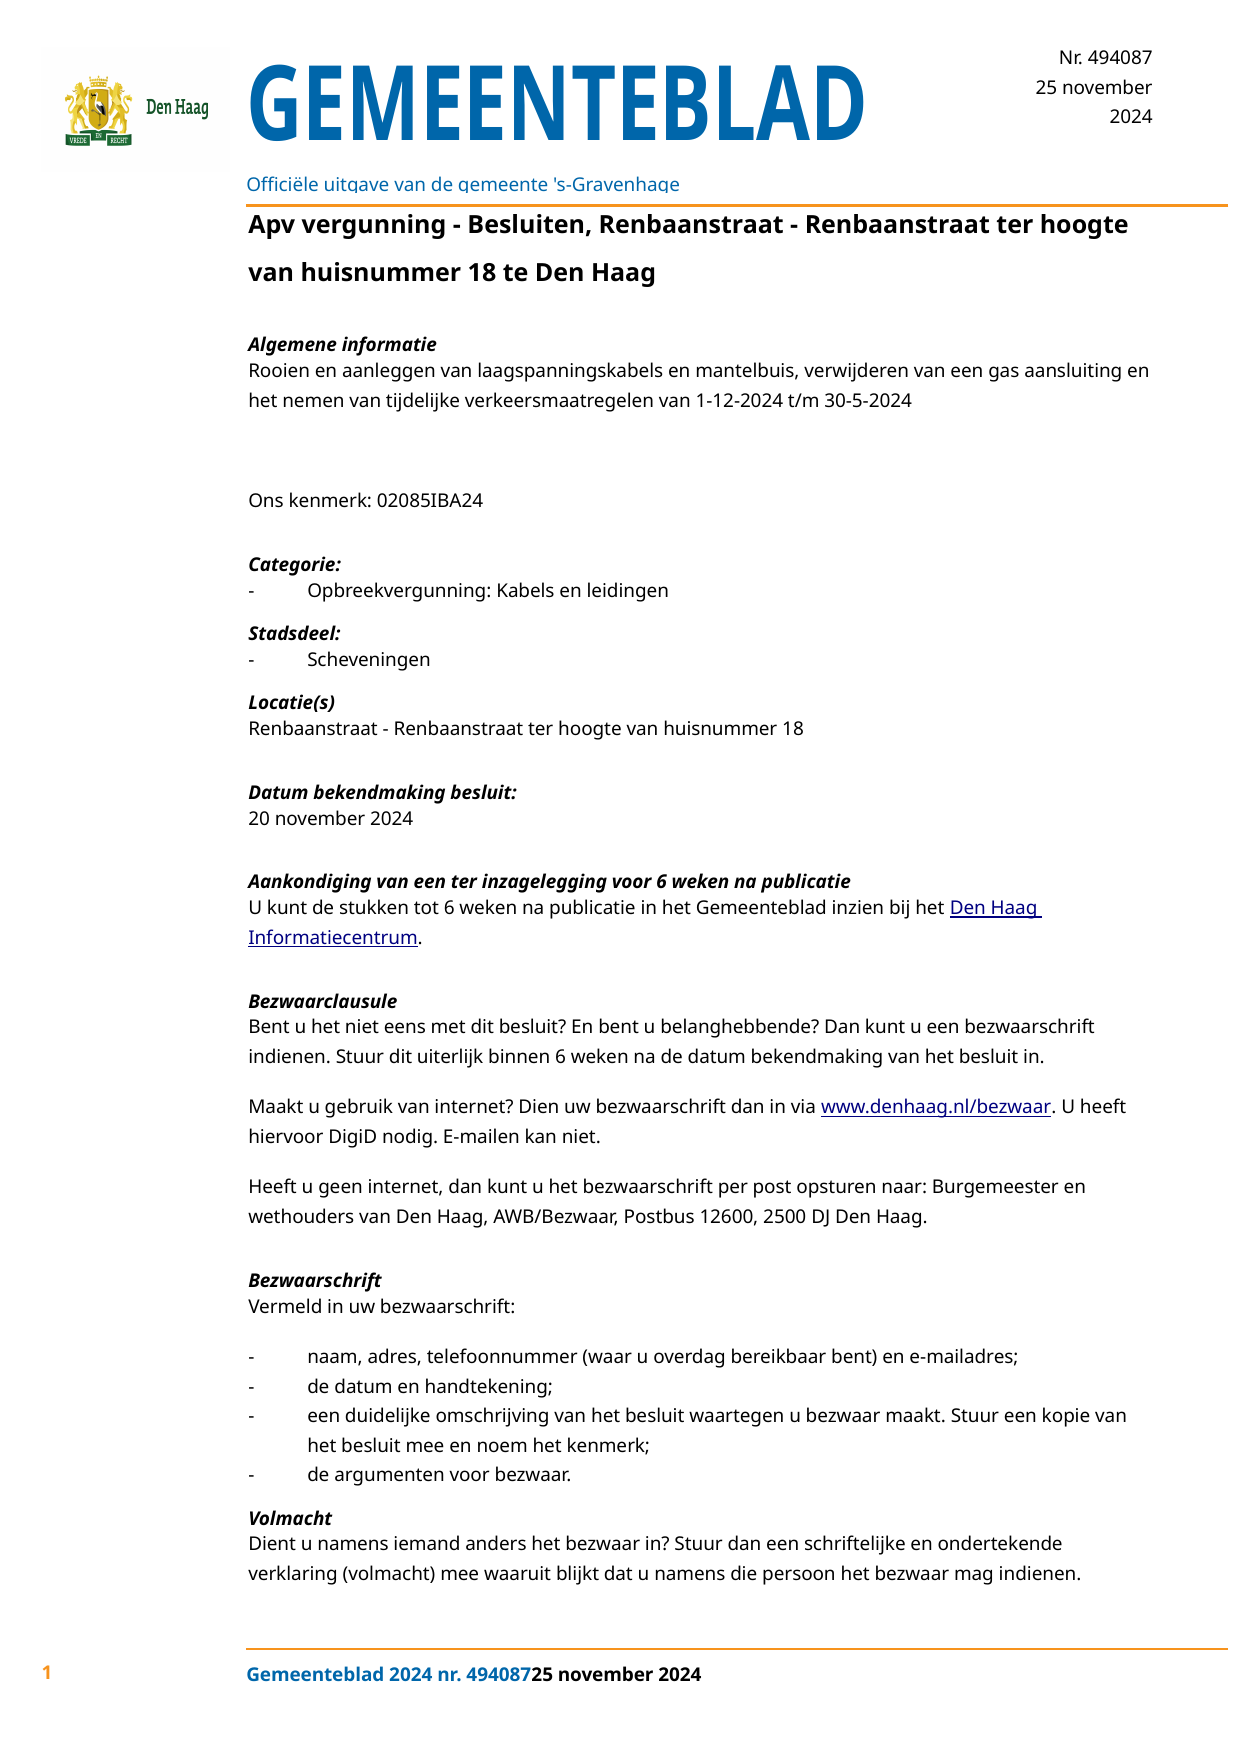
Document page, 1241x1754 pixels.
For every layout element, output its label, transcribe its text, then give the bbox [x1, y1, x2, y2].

text Maakt u gebruik van internet? Dien uw bezwaarschrift dan in via www.denhaag.nl/bezwaar. U heeft hiervoor DigiD nodig. E-mailen kan niet. [248, 1094, 1152, 1149]
text Rooien en aanleggen van laagspanningskabels en mantelbuis, verwijderen van een gas aansluiting en het nemen van tijdelijke verkeersmaatregelen van 1-12-2024 t/m 30-5-2024 [248, 357, 1152, 412]
list Scheveningen [248, 646, 1152, 672]
list de datum en handtekening; [248, 1373, 1152, 1399]
text Aankondiging van een ter inzagelegging voor 6 weken na publicatie [248, 869, 1152, 894]
list naam, adres, telefoonnummer (waar u overdag bereikbaar bent) en e-mailadres; [248, 1343, 1152, 1369]
text Dient u namens iemand anders het bezwaar in? Stuur dan een schriftelijke en ondertekende verklaring (volmacht) mee waaruit blijkt dat u namens die persoon het bezwaar mag indienen. [248, 1531, 1152, 1586]
text Apv vergunning - Besluiten, Renbaanstraat - Renbaanstraat ter hoogte van huisnummer 18 te Den Haag [248, 207, 1152, 288]
text Datum bekendmaking besluit: [248, 779, 1152, 805]
text Heeft u geen internet, dan kunt u het bezwaarschrift per post opsturen naar: Burgemeester en wethouders van Den Haag, AWB/Bezwaar, Postbus 12600, 2500 DJ Den Haag. [248, 1174, 1152, 1229]
text Bezwaarschrift [248, 1267, 1152, 1293]
text Ons kenmerk: 02085IBA24 [248, 488, 1152, 513]
text U kunt de stukken tot 6 weken na publicatie in het Gemeenteblad inzien bij het Den Haag Informatiecentrum. [248, 894, 1152, 950]
text Volmacht [248, 1505, 1152, 1531]
text Locatie(s) [248, 689, 1152, 715]
text Categorie: [248, 552, 1152, 577]
text Bezwaarclausule [248, 988, 1152, 1014]
text 20 november 2024 [248, 805, 1152, 830]
list een duidelijke omschrijving van het besluit waartegen u bezwaar maakt. Stuur een kopie van het besluit mee en noem het kenmerk; [248, 1402, 1152, 1458]
text Algemene informatie [248, 331, 1152, 357]
text Bent u het niet eens met dit besluit? En bent u belanghebbende? Dan kunt u een bezwaarschrift indienen. Stuur dit uiterlijk binnen 6 weken na de datum bekendmaking van het besluit in. [248, 1014, 1152, 1069]
list Opbreekvergunning: Kabels en leidingen [248, 577, 1152, 603]
text Vermeld in uw bezwaarschrift: [248, 1293, 1152, 1319]
list de argumenten voor bezwaar. [248, 1462, 1152, 1487]
picture [41, 47, 231, 172]
text Stadsdeel: [248, 620, 1152, 646]
text Renbaanstraat - Renbaanstraat ter hoogte van huisnummer 18 [248, 715, 1152, 741]
